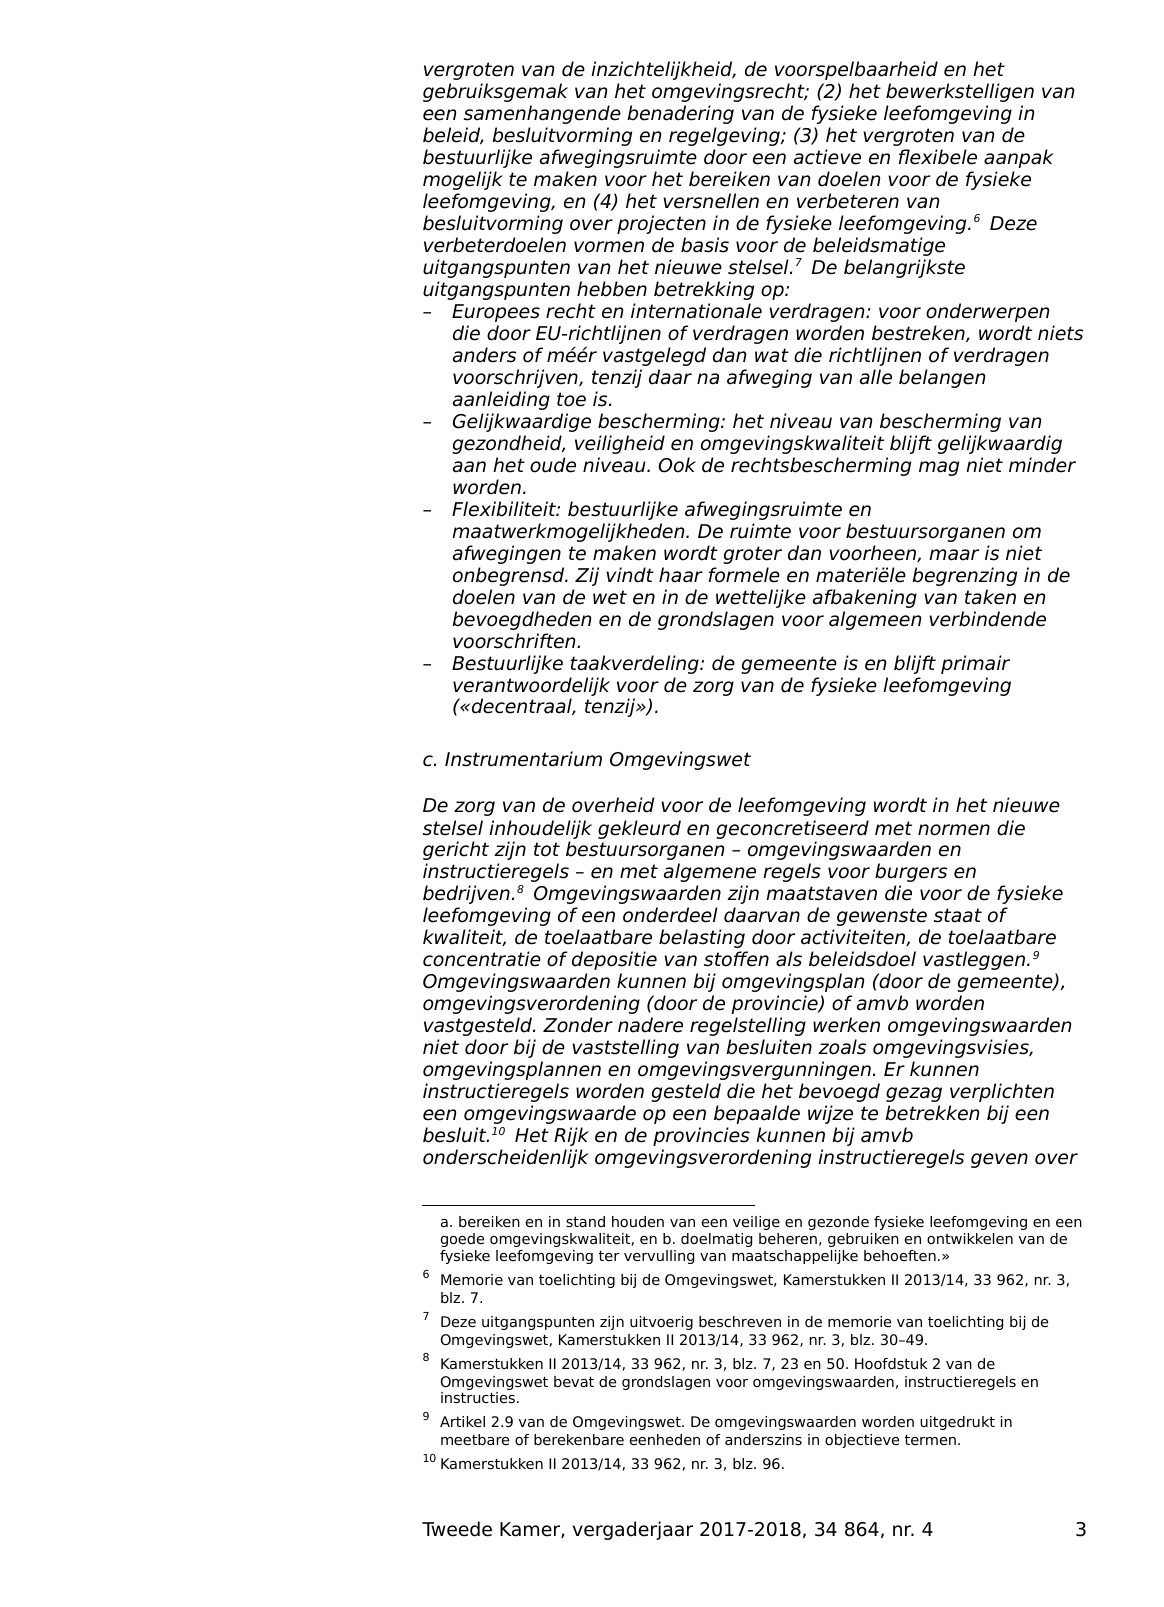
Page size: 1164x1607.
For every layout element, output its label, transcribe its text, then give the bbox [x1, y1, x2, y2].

text Kamerstukken II 2013/14, 33 962, nr. 3, blz. 7, 23 en 50. Hoofdstuk 2 van de Omgevingswet bevat de grondslagen voor omgevingswaarden, instructieregels en instructies. [422, 1352, 1087, 1407]
text Memorie van toelichting bij de Omgevingswet, Kamerstukken II 2013/14, 33 962, nr. 3, blz. 7. [422, 1268, 1087, 1307]
text a. bereiken en in stand houden van een veilige en gezonde fysieke leefomgeving en een goede omgevingskwaliteit, en b. doelmatig beheren, gebruiken en ontwikkelen van de fysieke leefomgeving ter vervulling van maatschappelijke behoeften.» [422, 1214, 1087, 1265]
text Kamerstukken II 2013/14, 33 962, nr. 3, blz. 96. [422, 1452, 1087, 1474]
text – Gelijkwaardige bescherming: het niveau van bescherming van gezondheid, veiligheid en omgevingskwaliteit blijft gelijkwaardig aan het oude niveau. Ook de rechtsbescherming mag niet minder worden. [422, 411, 1087, 499]
text Artikel 2.9 van de Omgevingswet. De omgevingswaarden worden uitgedrukt in meetbare of berekenbare eenheden of anderszins in objectieve termen. [422, 1410, 1087, 1449]
text – Bestuurlijke taakverdeling: de gemeente is en blijft primair verantwoordelijk voor de zorg van de fysieke leefomgeving («decentraal, tenzij»). [422, 652, 1087, 718]
text vergroten van de inzichtelijkheid, de voorspelbaarheid en het gebruiksgemak van het omgevingsrecht; (2) het bewerkstelligen van een samenhangende benadering van de fysieke leefomgeving in beleid, besluitvorming en regelgeving; (3) het vergroten van de bestuurlijke afwegingsruimte door een actieve en flexibele aanpak mogelijk te maken voor het bereiken van doelen voor de fysieke leefomgeving, en (4) het versnellen en verbeteren van besluitvorming over projecten in de fysieke leefomgeving. Deze verbeterdoelen vormen de basis voor de beleidsmatige uitgangspunten van het nieuwe stelsel. De belangrijkste uitgangspunten hebben betrekking op: [422, 59, 1087, 301]
text – Europees recht en internationale verdragen: voor onderwerpen die door EU-richtlijnen of verdragen worden bestreken, wordt niets anders of méér vastgelegd dan wat die richtlijnen of verdragen voorschrijven, tenzij daar na afweging van alle belangen aanleiding toe is. [422, 301, 1087, 411]
text Deze uitgangspunten zijn uitvoerig beschreven in de memorie van toelichting bij de Omgevingswet, Kamerstukken II 2013/14, 33 962, nr. 3, blz. 30–49. [422, 1310, 1087, 1349]
text De zorg van de overheid voor de leefomgeving wordt in het nieuwe stelsel inhoudelijk gekleurd en geconcretiseerd met normen die gericht zijn tot bestuursorganen – omgevingswaarden en instructieregels – en met algemene regels voor burgers en bedrijven. Omgevingswaarden zijn maatstaven die voor de fysieke leefomgeving of een onderdeel daarvan de gewenste staat of kwaliteit, de toelaatbare belasting door activiteiten, de toelaatbare concentratie of depositie van stoffen als beleidsdoel vastleggen. Omgevingswaarden kunnen bij omgevingsplan (door de gemeente), omgevingsverordening (door de provincie) of amvb worden vastgesteld. Zonder nadere regelstelling werken omgevingswaarden niet door bij de vaststelling van besluiten zoals omgevingsvisies, omgevingsplannen en omgevingsvergunningen. Er kunnen instructieregels worden gesteld die het bevoegd gezag verplichten een omgevingswaarde op een bepaalde wijze te betrekken bij een besluit. Het Rijk en de provincies kunnen bij amvb onderscheidenlijk omgevingsverordening instructieregels geven over [422, 795, 1087, 1169]
subtitle c. Instrumentarium Omgevingswet [422, 748, 1087, 770]
text – Flexibiliteit: bestuurlijke afwegingsruimte en maatwerkmogelijkheden. De ruimte voor bestuursorganen om afwegingen te maken wordt groter dan voorheen, maar is niet onbegrensd. Zij vindt haar formele en materiële begrenzing in de doelen van de wet en in de wettelijke afbakening van taken en bevoegdheden en de grondslagen voor algemeen verbindende voorschriften. [422, 499, 1087, 652]
